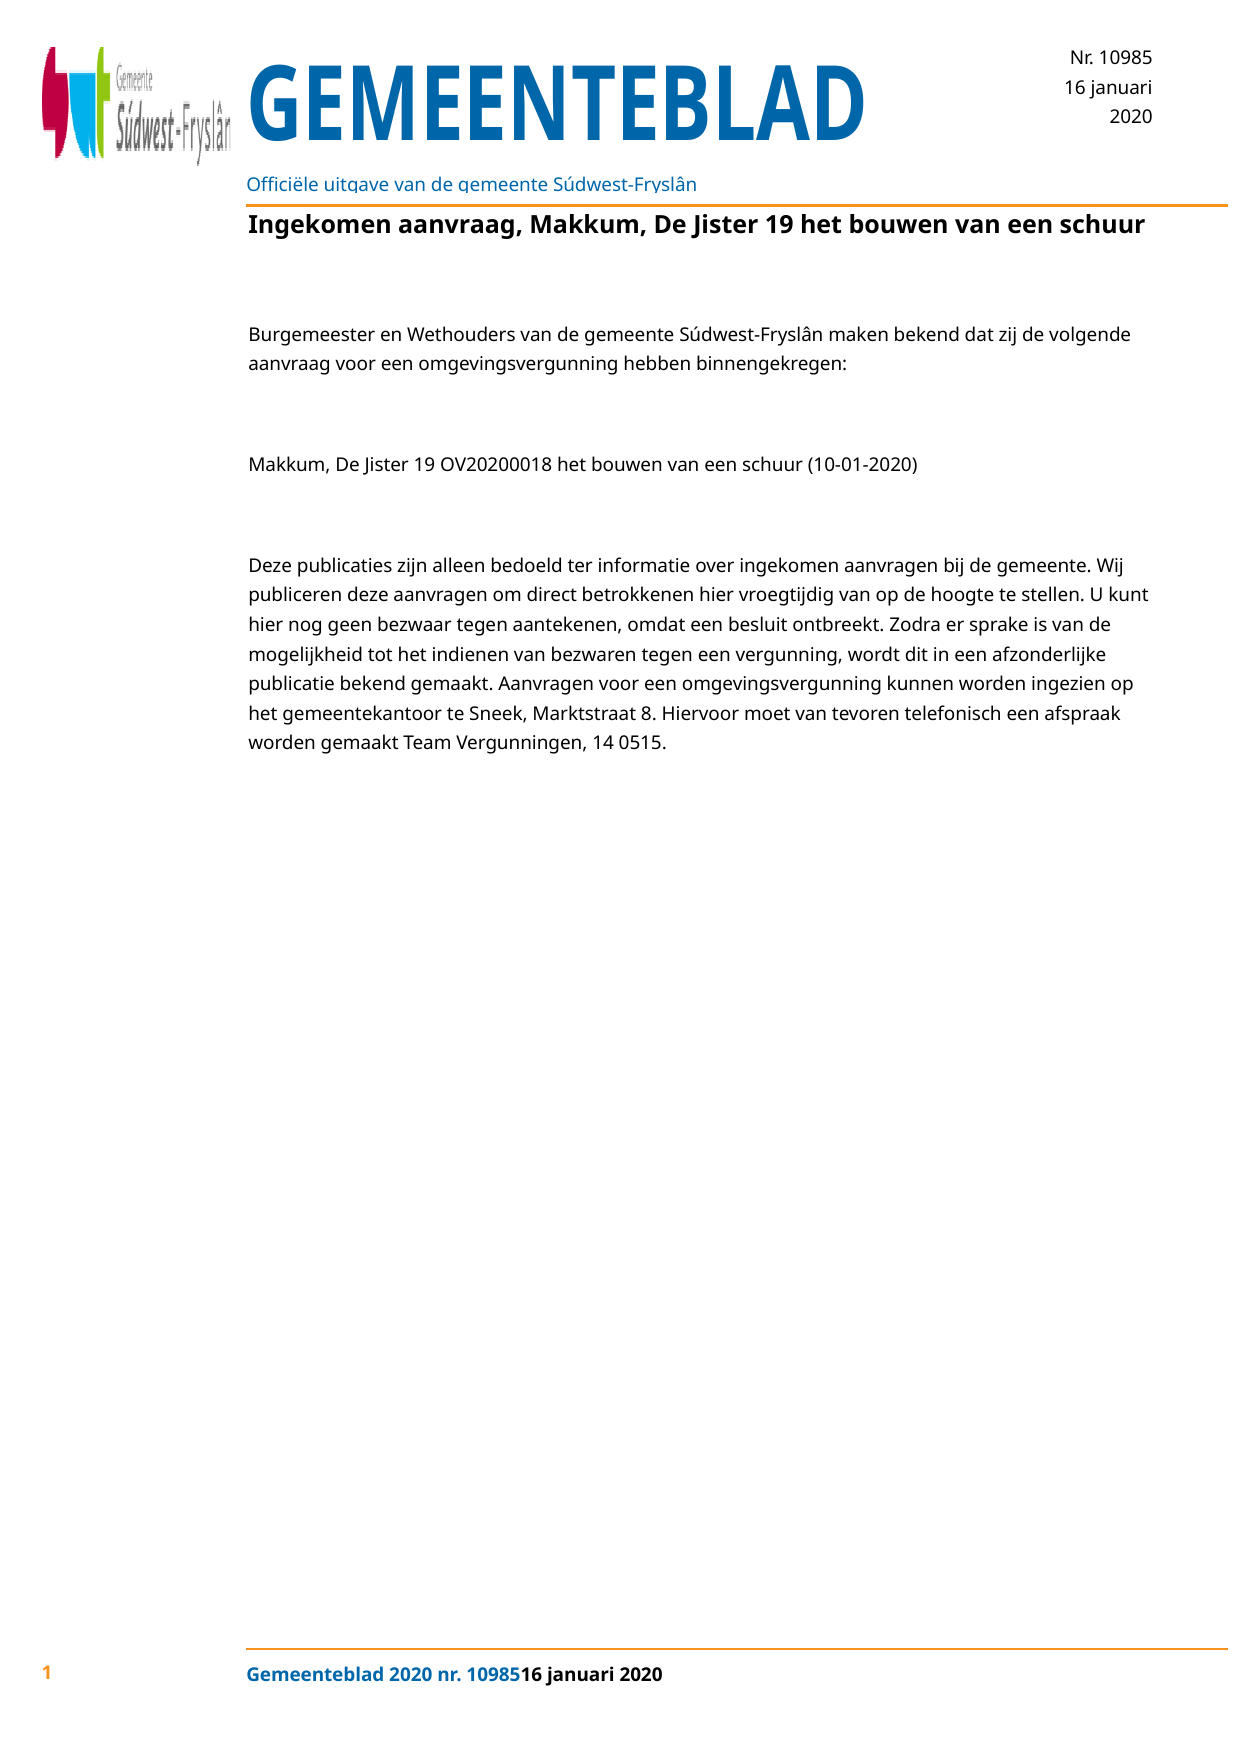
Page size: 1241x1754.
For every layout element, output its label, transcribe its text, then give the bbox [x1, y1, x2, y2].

text Burgemeester en Wethouders van de gemeente Súdwest-Fryslân maken bekend dat zij de volgende aanvraag voor een omgevingsvergunning hebben binnengekregen: [248, 321, 1152, 376]
text Deze publicaties zijn alleen bedoeld ter informatie over ingekomen aanvragen bij de gemeente. Wij publiceren deze aanvragen om direct betrokkenen hier vroegtijdig van op de hoogte te stellen. U kunt hier nog geen bezwaar tegen aantekenen, omdat een besluit ontbreekt. Zodra er sprake is van de mogelijkheid tot het indienen van bezwaren tegen een vergunning, wordt dit in een afzonderlijke publicatie bekend gemaakt. Aanvragen voor een omgevingsvergunning kunnen worden ingezien op het gemeentekantoor te Sneek, Marktstraat 8. Hiervoor moet van tevoren telefonisch een afspraak worden gemaakt Team Vergunningen, 14 0515. [248, 552, 1152, 755]
text Ingekomen aanvraag, Makkum, De Jister 19 het bouwen van een schuur [248, 207, 1152, 241]
text Makkum, De Jister 19 OV20200018 het bouwen van een schuur (10-01-2020) [248, 451, 1152, 477]
picture [41, 47, 231, 172]
